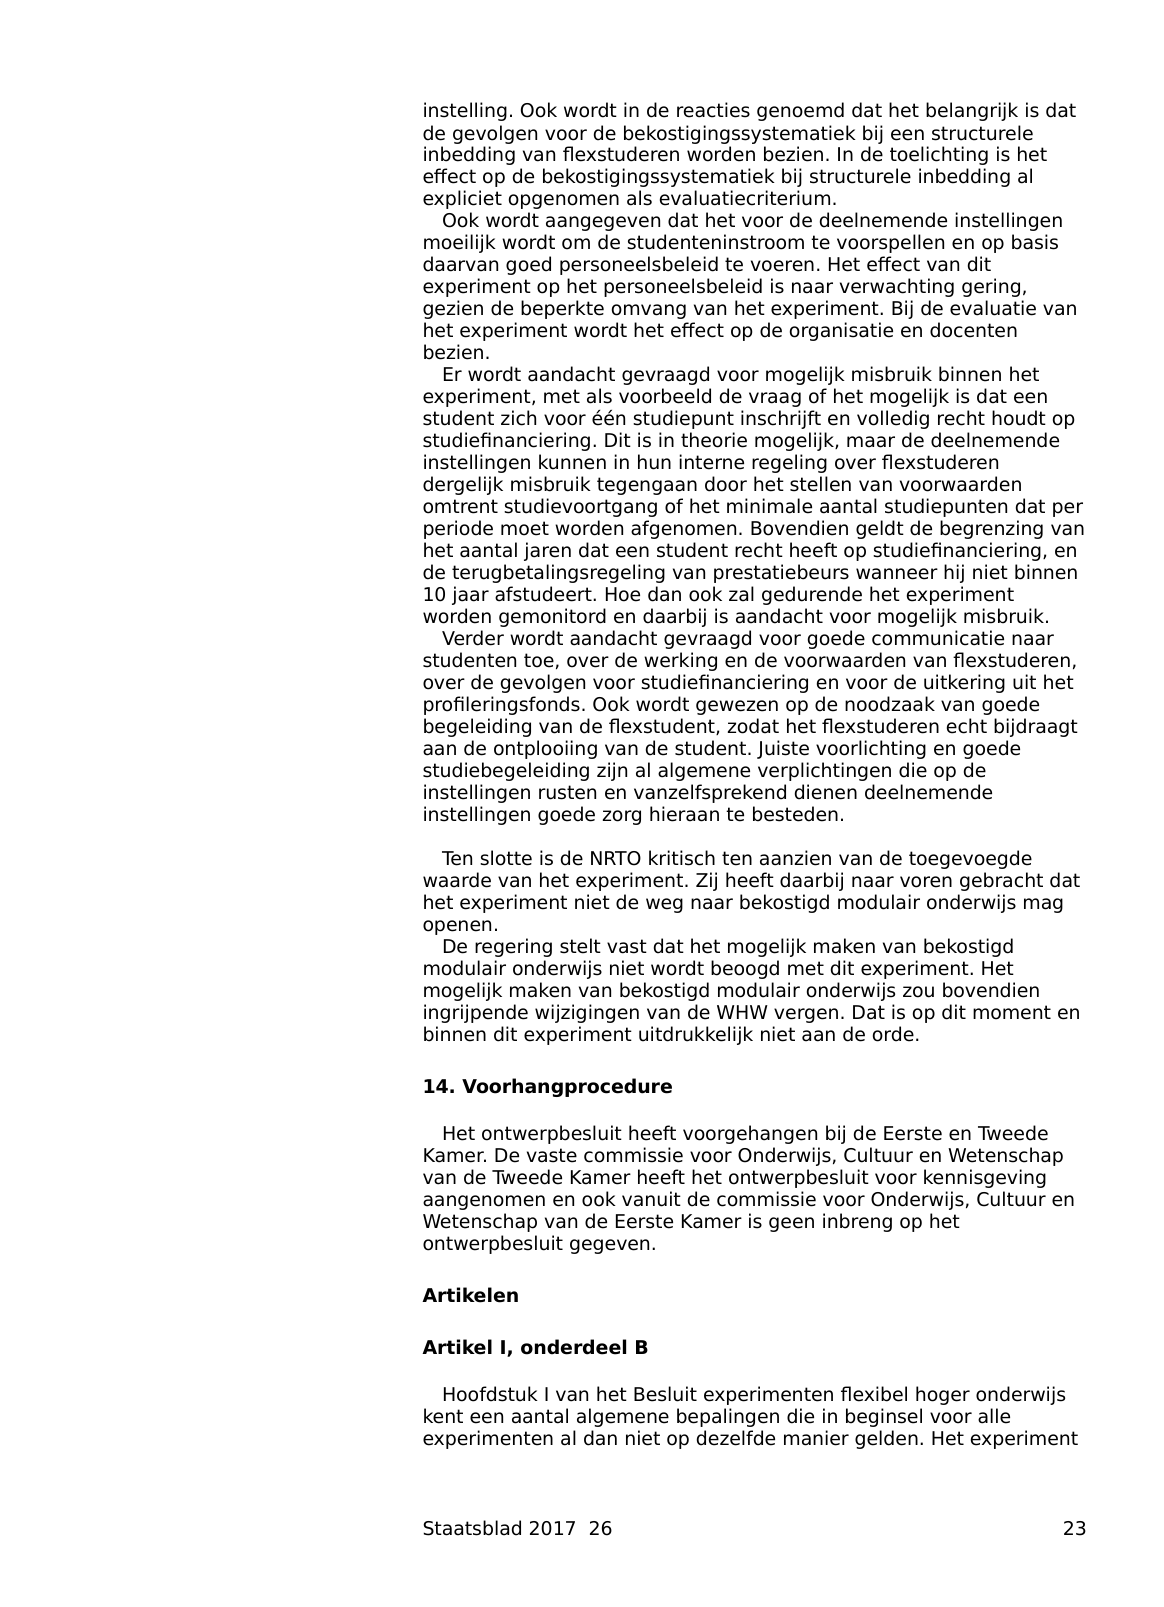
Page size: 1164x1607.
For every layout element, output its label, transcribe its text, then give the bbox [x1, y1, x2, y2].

subtitle Artikelen [422, 1284, 1087, 1307]
text Het ontwerpbesluit heeft voorgehangen bij de Eerste en Tweede Kamer. De vaste commissie voor Onderwijs, Cultuur en Wetenschap van de Tweede Kamer heeft het ontwerpbesluit voor kennisgeving aangenomen en ook vanuit de commissie voor Onderwijs, Cultuur en Wetenschap van de Eerste Kamer is geen inbreng op het ontwerpbesluit gegeven. [422, 1123, 1087, 1254]
subtitle 14. Voorhangprocedure [422, 1076, 1087, 1098]
text Er wordt aandacht gevraagd voor mogelijk misbruik binnen het experiment, met als voorbeeld de vraag of het mogelijk is dat een student zich voor één studiepunt inschrijft en volledig recht houdt op studiefinanciering. Dit is in theorie mogelijk, maar de deelnemende instellingen kunnen in hun interne regeling over flexstuderen dergelijk misbruik tegengaan door het stellen van voorwaarden omtrent studievoortgang of het minimale aantal studiepunten dat per periode moet worden afgenomen. Bovendien geldt de begrenzing van het aantal jaren dat een student recht heeft op studiefinanciering, en de terugbetalingsregeling van prestatiebeurs wanneer hij niet binnen 10 jaar afstudeert. Hoe dan ook zal gedurende het experiment worden gemonitord en daarbij is aandacht voor mogelijk misbruik. [422, 364, 1087, 628]
text instelling. Ook wordt in de reacties genoemd dat het belangrijk is dat de gevolgen voor de bekostigingssystematiek bij een structurele inbedding van flexstuderen worden bezien. In de toelichting is het effect op de bekostigingssystematiek bij structurele inbedding al expliciet opgenomen als evaluatiecriterium. [422, 100, 1087, 210]
text De regering stelt vast dat het mogelijk maken van bekostigd modulair onderwijs niet wordt beoogd met dit experiment. Het mogelijk maken van bekostigd modulair onderwijs zou bovendien ingrijpende wijzigingen van de WHW vergen. Dat is op dit moment en binnen dit experiment uitdrukkelijk niet aan de orde. [422, 936, 1087, 1046]
text Ook wordt aangegeven dat het voor de deelnemende instellingen moeilijk wordt om de studenteninstroom te voorspellen en op basis daarvan goed personeelsbeleid te voeren. Het effect van dit experiment op het personeelsbeleid is naar verwachting gering, gezien de beperkte omvang van het experiment. Bij de evaluatie van het experiment wordt het effect op de organisatie en docenten bezien. [422, 210, 1087, 364]
text Ten slotte is de NRTO kritisch ten aanzien van de toegevoegde waarde van het experiment. Zij heeft daarbij naar voren gebracht dat het experiment niet de weg naar bekostigd modulair onderwijs mag openen. [422, 848, 1087, 936]
text Hoofdstuk I van het Besluit experimenten flexibel hoger onderwijs kent een aantal algemene bepalingen die in beginsel voor alle experimenten al dan niet op dezelfde manier gelden. Het experiment [422, 1383, 1087, 1449]
text Verder wordt aandacht gevraagd voor goede communicatie naar studenten toe, over de werking en de voorwaarden van flexstuderen, over de gevolgen voor studiefinanciering en voor de uitkering uit het profileringsfonds. Ook wordt gewezen op de noodzaak van goede begeleiding van de flexstudent, zodat het flexstuderen echt bijdraagt aan de ontplooiing van de student. Juiste voorlichting en goede studiebegeleiding zijn al algemene verplichtingen die op de instellingen rusten en vanzelfsprekend dienen deelnemende instellingen goede zorg hieraan te besteden. [422, 628, 1087, 826]
subtitle Artikel I, onderdeel B [422, 1337, 1087, 1358]
